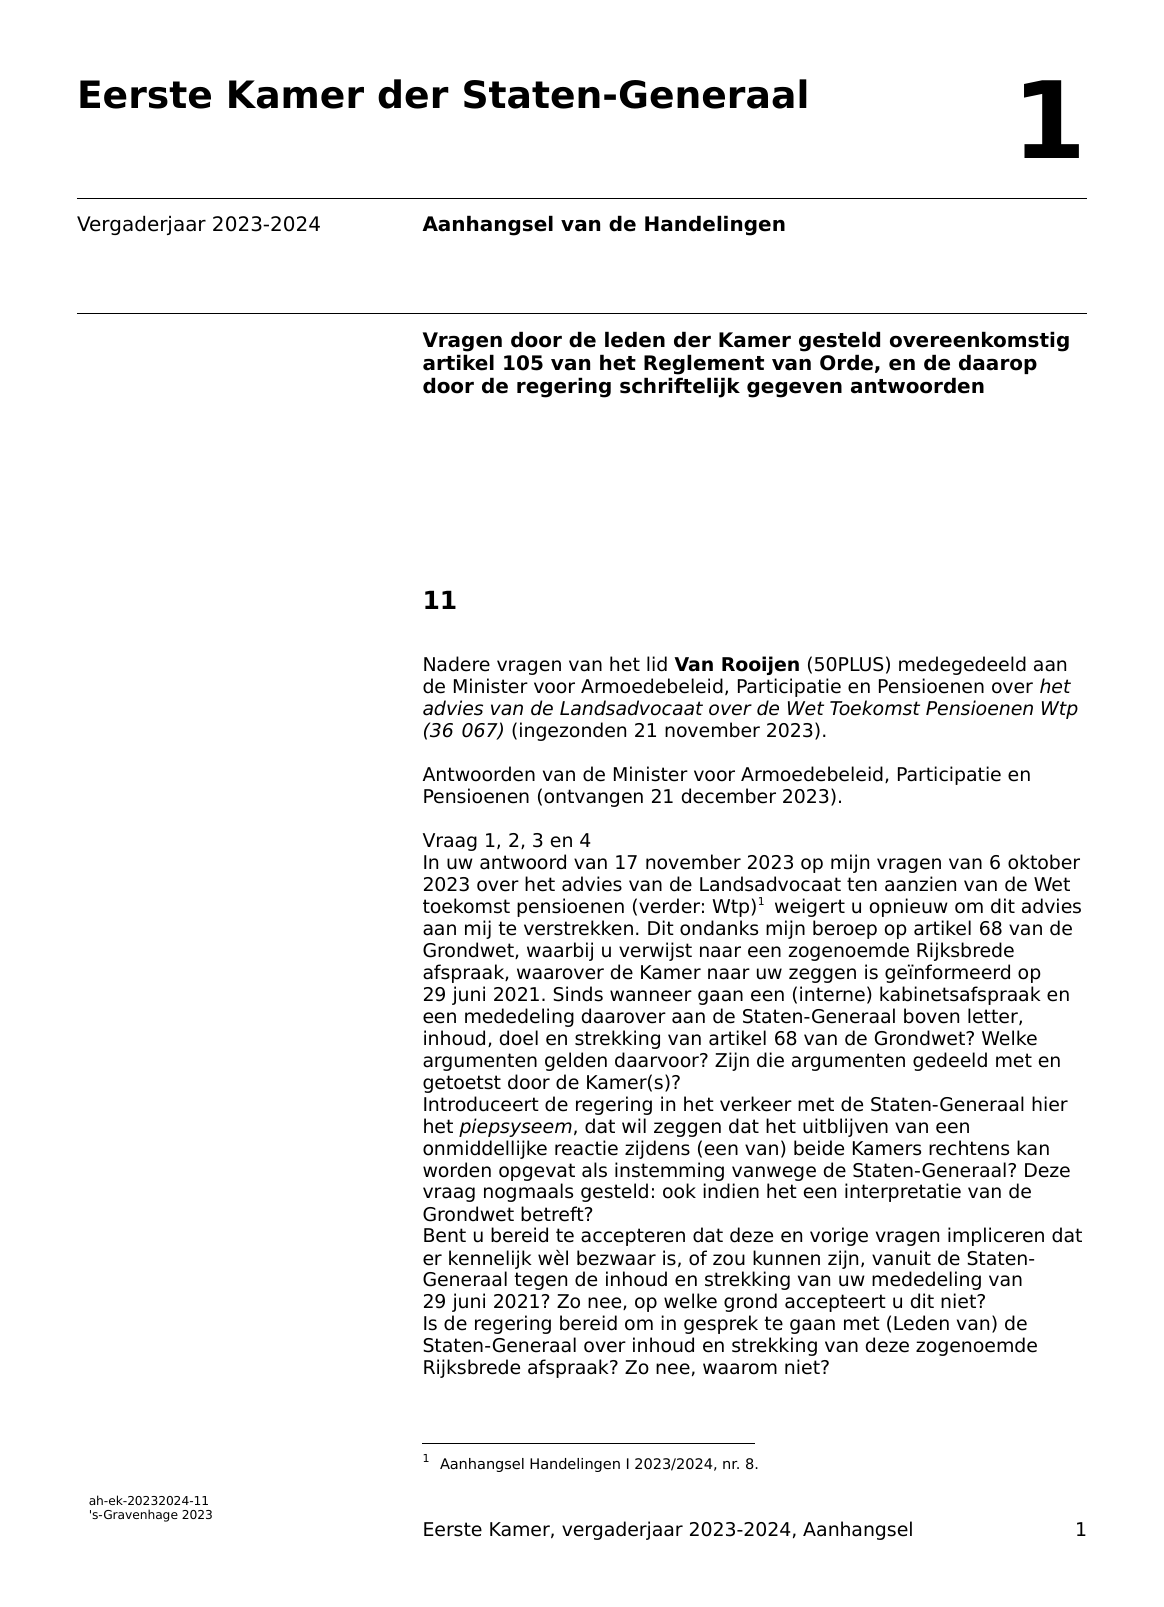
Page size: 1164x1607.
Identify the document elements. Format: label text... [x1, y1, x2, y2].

table_cell Aanhangsel van de Handelingen [422, 199, 1087, 313]
text Nadere vragen van het lid Van Rooijen (50PLUS) medegedeeld aan de Minister voor Armoedebeleid, Participatie en Pensioenen over het advies van de Landsadvocaat over de Wet Toekomst Pensioenen Wtp (36 067) (ingezonden 21 november 2023). [422, 653, 1087, 741]
table_cell [77, 314, 422, 398]
table_cell Vragen door de leden der Kamer gesteld overeenkomstig artikel 105 van het Reglement van Orde, en de daarop door de regering schriftelijk gegeven antwoorden [422, 314, 1087, 398]
text Aanhangsel Handelingen I 2023/2024, nr. 8. [422, 1452, 1087, 1474]
text Vraag 1, 2, 3 en 4 [422, 830, 1087, 852]
text 's-Gravenhage 2023 [88, 1508, 323, 1522]
table_header 1 [886, 59, 1087, 198]
text In uw antwoord van 17 november 2023 op mijn vragen van 6 oktober 2023 over het advies van de Landsadvocaat ten aanzien van de Wet toekomst pensioenen (verder: Wtp) weigert u opnieuw om dit advies aan mij te verstrekken. Dit ondanks mijn beroep op artikel 68 van de Grondwet, waarbij u verwijst naar een zogenoemde Rijksbrede afspraak, waarover de Kamer naar uw zeggen is geïnformeerd op 29 juni 2021. Sinds wanneer gaan een (interne) kabinetsafspraak en een mededeling daarover aan de Staten-Generaal boven letter, inhoud, doel en strekking van artikel 68 van de Grondwet? Welke argumenten gelden daarvoor? Zijn die argumenten gedeeld met en getoetst door de Kamer(s)? [422, 852, 1087, 1093]
text Introduceert de regering in het verkeer met de Staten-Generaal hier het piepsyseem, dat wil zeggen dat het uitblijven van een onmiddellijke reactie zijdens (een van) beide Kamers rechtens kan worden opgevat als instemming vanwege de Staten-Generaal? Deze vraag nogmaals gesteld: ook indien het een interpretatie van de Grondwet betreft? [422, 1093, 1087, 1225]
text Antwoorden van de Minister voor Armoedebeleid, Participatie en Pensioenen (ontvangen 21 december 2023). [422, 764, 1087, 808]
text Is de regering bereid om in gesprek te gaan met (Leden van) de Staten-Generaal over inhoud en strekking van deze zogenoemde Rijksbrede afspraak? Zo nee, waarom niet? [422, 1313, 1087, 1379]
text 11 [422, 586, 1087, 615]
text ah-ek-20232024-11 [88, 1494, 323, 1508]
table_cell Vergaderjaar 2023-2024 [77, 199, 422, 313]
table_header Eerste Kamer der Staten-Generaal [77, 59, 886, 198]
text Bent u bereid te accepteren dat deze en vorige vragen impliceren dat er kennelijk wèl bezwaar is, of zou kunnen zijn, vanuit de Staten-Generaal tegen de inhoud en strekking van uw mededeling van 29 juni 2021? Zo nee, op welke grond accepteert u dit niet? [422, 1225, 1087, 1313]
